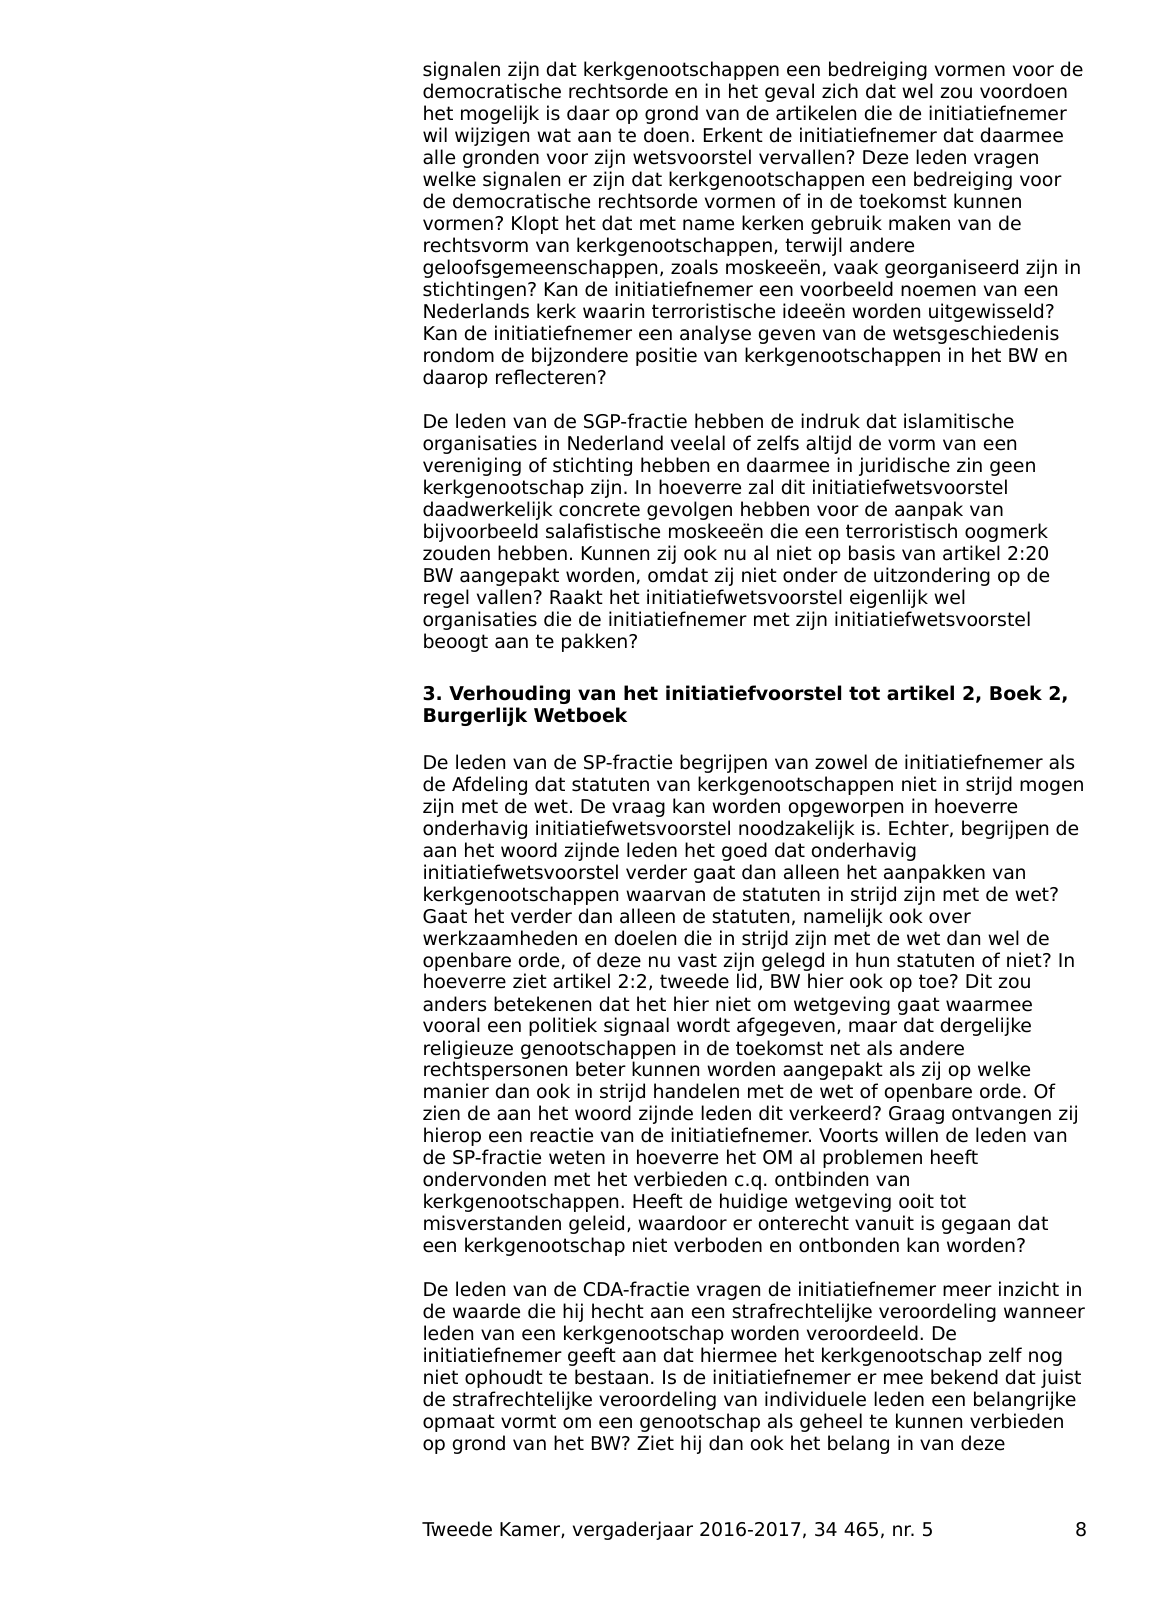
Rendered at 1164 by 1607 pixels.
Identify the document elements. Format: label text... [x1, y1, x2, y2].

text De leden van de CDA-fractie vragen de initiatiefnemer meer inzicht in de waarde die hij hecht aan een strafrechtelijke veroordeling wanneer leden van een kerkgenootschap worden veroordeeld. De initiatiefnemer geeft aan dat hiermee het kerkgenootschap zelf nog niet ophoudt te bestaan. Is de initiatiefnemer er mee bekend dat juist de strafrechtelijke veroordeling van individuele leden een belangrijke opmaat vormt om een genootschap als geheel te kunnen verbieden op grond van het BW? Ziet hij dan ook het belang in van deze [422, 1279, 1087, 1455]
text signalen zijn dat kerkgenootschappen een bedreiging vormen voor de democratische rechtsorde en in het geval zich dat wel zou voordoen het mogelijk is daar op grond van de artikelen die de initiatiefnemer wil wijzigen wat aan te doen. Erkent de initiatiefnemer dat daarmee alle gronden voor zijn wetsvoorstel vervallen? Deze leden vragen welke signalen er zijn dat kerkgenootschappen een bedreiging voor de democratische rechtsorde vormen of in de toekomst kunnen vormen? Klopt het dat met name kerken gebruik maken van de rechtsvorm van kerkgenootschappen, terwijl andere geloofsgemeenschappen, zoals moskeeën, vaak georganiseerd zijn in stichtingen? Kan de initiatiefnemer een voorbeeld noemen van een Nederlands kerk waarin terroristische ideeën worden uitgewisseld? Kan de initiatiefnemer een analyse geven van de wetsgeschiedenis rondom de bijzondere positie van kerkgenootschappen in het BW en daarop reflecteren? [422, 59, 1087, 389]
subtitle 3. Verhouding van het initiatiefvoorstel tot artikel 2, Boek 2, Burgerlijk Wetboek [422, 683, 1087, 727]
text De leden van de SGP-fractie hebben de indruk dat islamitische organisaties in Nederland veelal of zelfs altijd de vorm van een vereniging of stichting hebben en daarmee in juridische zin geen kerkgenootschap zijn. In hoeverre zal dit initiatiefwetsvoorstel daadwerkelijk concrete gevolgen hebben voor de aanpak van bijvoorbeeld salafistische moskeeën die een terroristisch oogmerk zouden hebben. Kunnen zij ook nu al niet op basis van artikel 2:20 BW aangepakt worden, omdat zij niet onder de uitzondering op de regel vallen? Raakt het initiatiefwetsvoorstel eigenlijk wel organisaties die de initiatiefnemer met zijn initiatiefwetsvoorstel beoogt aan te pakken? [422, 411, 1087, 653]
text De leden van de SP-fractie begrijpen van zowel de initiatiefnemer als de Afdeling dat statuten van kerkgenootschappen niet in strijd mogen zijn met de wet. De vraag kan worden opgeworpen in hoeverre onderhavig initiatiefwetsvoorstel noodzakelijk is. Echter, begrijpen de aan het woord zijnde leden het goed dat onderhavig initiatiefwetsvoorstel verder gaat dan alleen het aanpakken van kerkgenootschappen waarvan de statuten in strijd zijn met de wet? Gaat het verder dan alleen de statuten, namelijk ook over werkzaamheden en doelen die in strijd zijn met de wet dan wel de openbare orde, of deze nu vast zijn gelegd in hun statuten of niet? In hoeverre ziet artikel 2:2, tweede lid, BW hier ook op toe? Dit zou anders betekenen dat het hier niet om wetgeving gaat waarmee vooral een politiek signaal wordt afgegeven, maar dat dergelijke religieuze genootschappen in de toekomst net als andere rechtspersonen beter kunnen worden aangepakt als zij op welke manier dan ook in strijd handelen met de wet of openbare orde. Of zien de aan het woord zijnde leden dit verkeerd? Graag ontvangen zij hierop een reactie van de initiatiefnemer. Voorts willen de leden van de SP-fractie weten in hoeverre het OM al problemen heeft ondervonden met het verbieden c.q. ontbinden van kerkgenootschappen. Heeft de huidige wetgeving ooit tot misverstanden geleid, waardoor er onterecht vanuit is gegaan dat een kerkgenootschap niet verboden en ontbonden kan worden? [422, 752, 1087, 1257]
